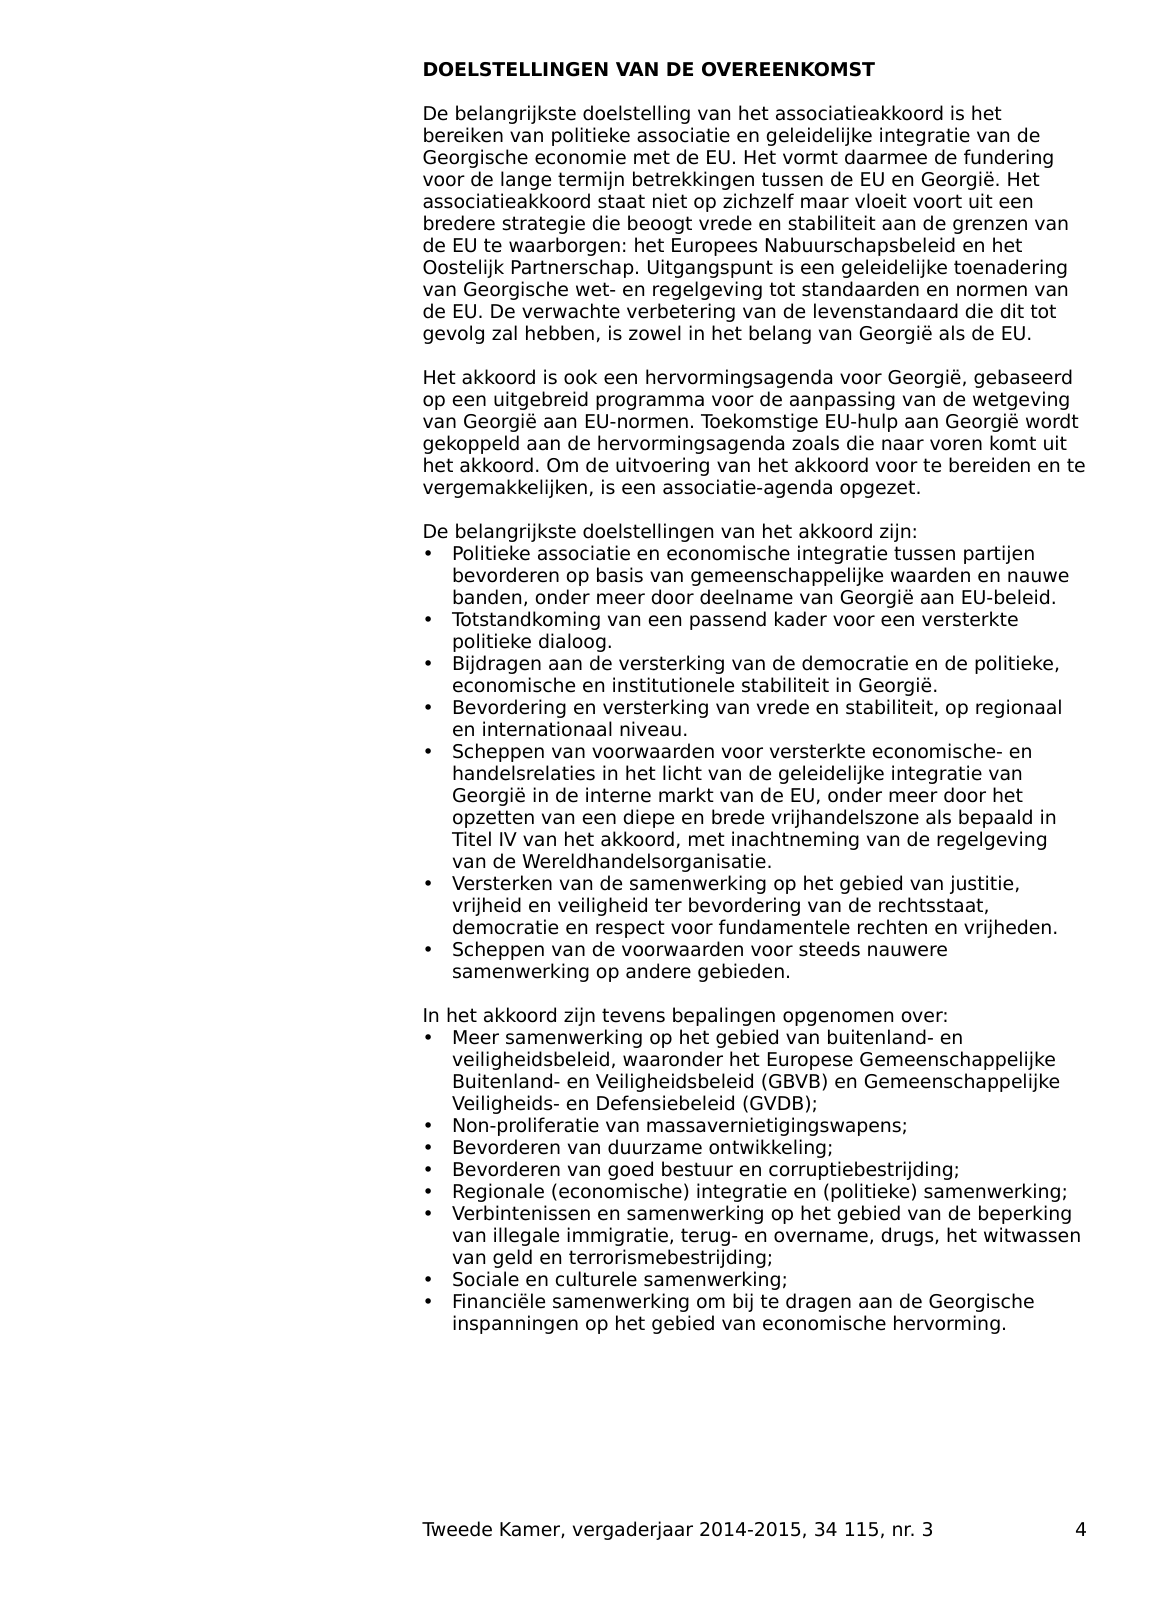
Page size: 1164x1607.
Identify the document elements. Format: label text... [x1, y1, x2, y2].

text • Scheppen van voorwaarden voor versterkte economische- en handelsrelaties in het licht van de geleidelijke integratie van Georgië in de interne markt van de EU, onder meer door het opzetten van een diepe en brede vrijhandelszone als bepaald in Titel IV van het akkoord, met inachtneming van de regelgeving van de Wereldhandelsorganisatie. [422, 741, 1087, 873]
text • Meer samenwerking op het gebied van buitenland- en veiligheidsbeleid, waaronder het Europese Gemeenschappelijke Buitenland- en Veiligheidsbeleid (GBVB) en Gemeenschappelijke Veiligheids- en Defensiebeleid (GVDB); [422, 1027, 1087, 1115]
text • Bevorderen van duurzame ontwikkeling; [422, 1137, 1087, 1159]
text Het akkoord is ook een hervormingsagenda voor Georgië, gebaseerd op een uitgebreid programma voor de aanpassing van de wetgeving van Georgië aan EU-normen. Toekomstige EU-hulp aan Georgië wordt gekoppeld aan de hervormingsagenda zoals die naar voren komt uit het akkoord. Om de uitvoering van het akkoord voor te bereiden en te vergemakkelijken, is een associatie-agenda opgezet. [422, 367, 1087, 499]
text • Politieke associatie en economische integratie tussen partijen bevorderen op basis van gemeenschappelijke waarden en nauwe banden, onder meer door deelname van Georgië aan EU-beleid. [422, 543, 1087, 609]
text • Financiële samenwerking om bij te dragen aan de Georgische inspanningen op het gebied van economische hervorming. [422, 1291, 1087, 1335]
text • Versterken van de samenwerking op het gebied van justitie, vrijheid en veiligheid ter bevordering van de rechtsstaat, democratie en respect voor fundamentele rechten en vrijheden. [422, 873, 1087, 939]
text In het akkoord zijn tevens bepalingen opgenomen over: [422, 1005, 1087, 1027]
text • Bevordering en versterking van vrede en stabiliteit, op regionaal en internationaal niveau. [422, 697, 1087, 741]
text • Regionale (economische) integratie en (politieke) samenwerking; [422, 1181, 1087, 1203]
text • Bijdragen aan de versterking van de democratie en de politieke, economische en institutionele stabiliteit in Georgië. [422, 653, 1087, 697]
text • Verbintenissen en samenwerking op het gebied van de beperking van illegale immigratie, terug- en overname, drugs, het witwassen van geld en terrorismebestrijding; [422, 1203, 1087, 1269]
text • Bevorderen van goed bestuur en corruptiebestrijding; [422, 1159, 1087, 1181]
subtitle DOELSTELLINGEN VAN DE OVEREENKOMST [422, 59, 1087, 81]
text De belangrijkste doelstellingen van het akkoord zijn: [422, 521, 1087, 543]
text • Scheppen van de voorwaarden voor steeds nauwere samenwerking op andere gebieden. [422, 939, 1087, 983]
text De belangrijkste doelstelling van het associatieakkoord is het bereiken van politieke associatie en geleidelijke integratie van de Georgische economie met de EU. Het vormt daarmee de fundering voor de lange termijn betrekkingen tussen de EU en Georgië. Het associatieakkoord staat niet op zichzelf maar vloeit voort uit een bredere strategie die beoogt vrede en stabiliteit aan de grenzen van de EU te waarborgen: het Europees Nabuurschapsbeleid en het Oostelijk Partnerschap. Uitgangspunt is een geleidelijke toenadering van Georgische wet- en regelgeving tot standaarden en normen van de EU. De verwachte verbetering van de levenstandaard die dit tot gevolg zal hebben, is zowel in het belang van Georgië als de EU. [422, 103, 1087, 345]
text • Totstandkoming van een passend kader voor een versterkte politieke dialoog. [422, 609, 1087, 653]
text • Non-proliferatie van massavernietigingswapens; [422, 1115, 1087, 1137]
text • Sociale en culturele samenwerking; [422, 1269, 1087, 1291]
